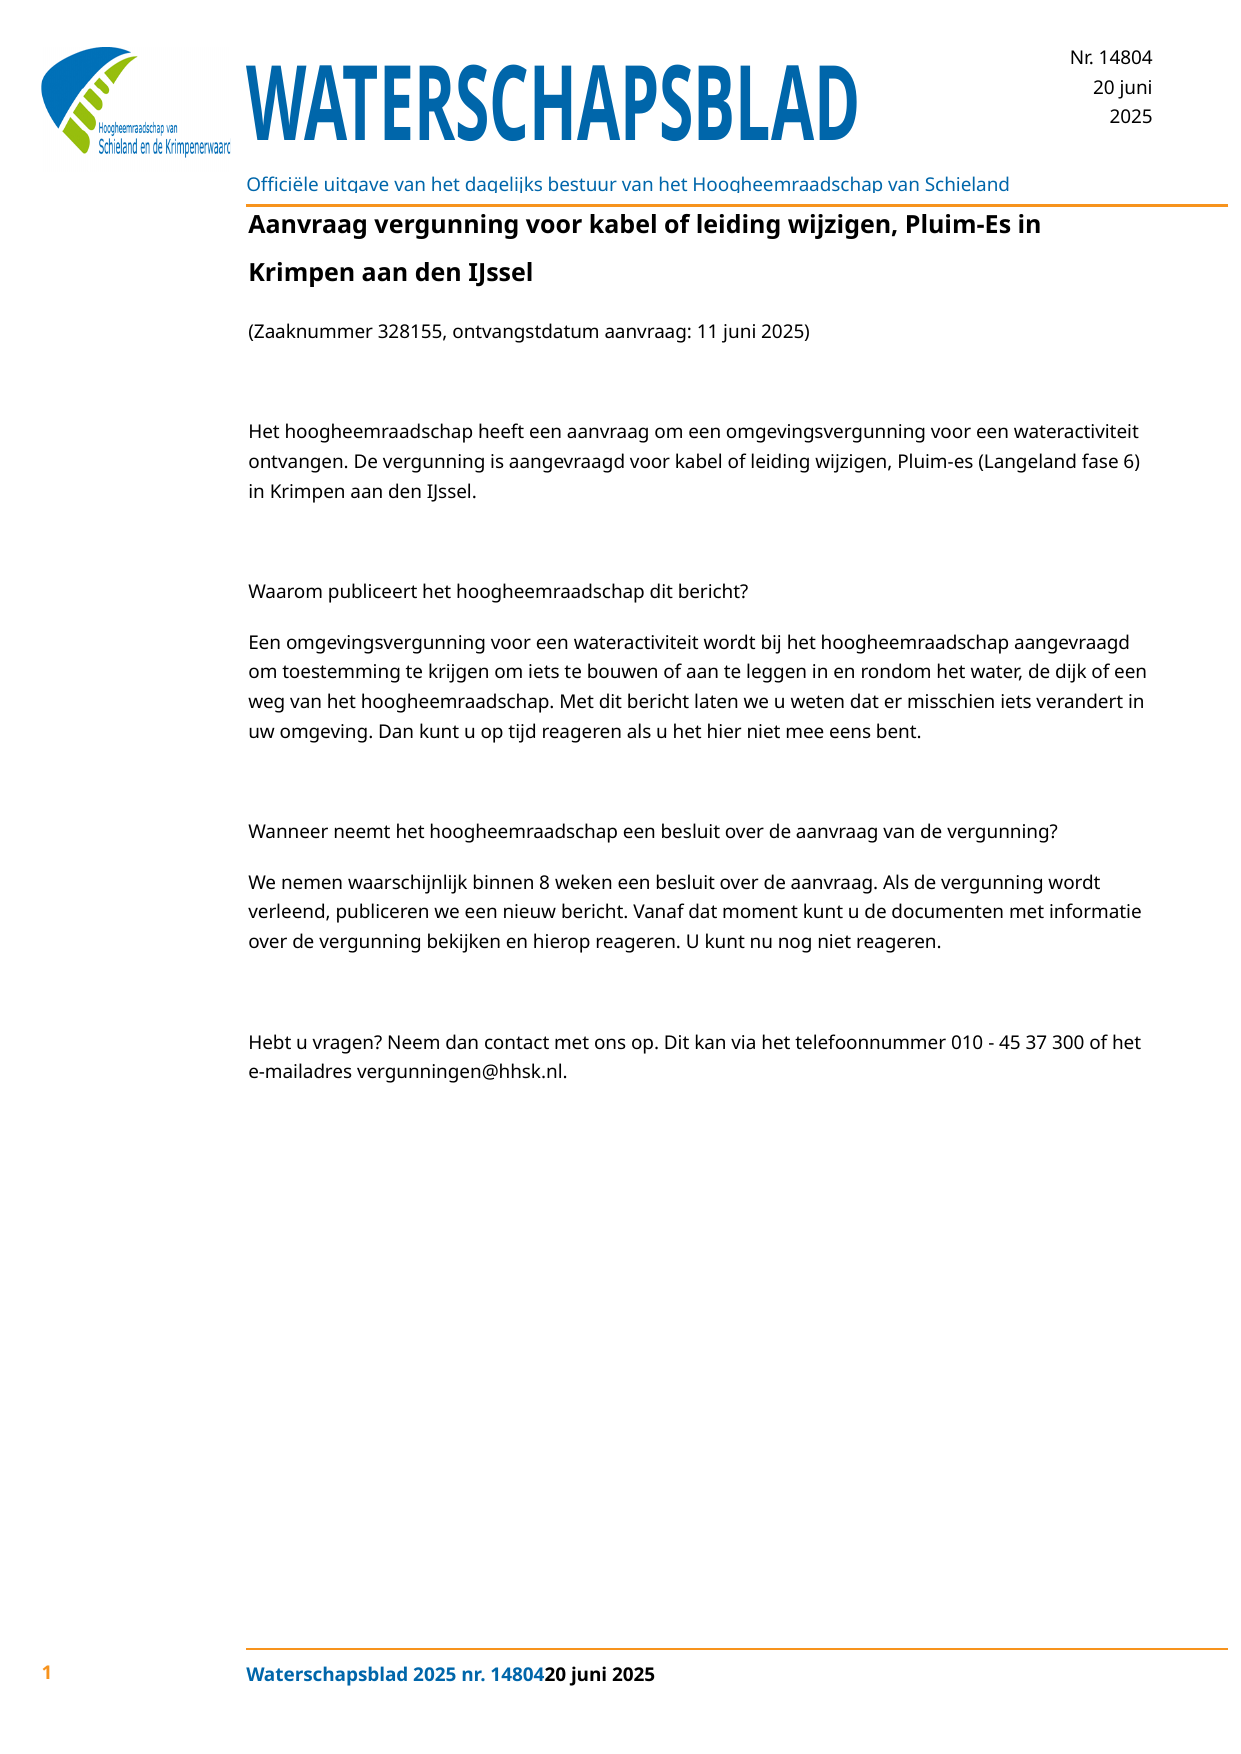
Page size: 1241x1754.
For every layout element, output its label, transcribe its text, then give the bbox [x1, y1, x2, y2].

text Hebt u vragen? Neem dan contact met ons op. Dit kan via het telefoonnummer 010 - 45 37 300 of het e-mailadres vergunningen@hhsk.nl. [248, 1029, 1152, 1084]
picture [41, 47, 231, 172]
text Een omgevingsvergunning voor een wateractiviteit wordt bij het hoogheemraadschap aangevraagd om toestemming te krijgen om iets te bouwen of aan te leggen in en rondom het water, de dijk of een weg van het hoogheemraadschap. Met dit bericht laten we u weten dat er misschien iets verandert in uw omgeving. Dan kunt u op tijd reageren als u het hier niet mee eens bent. [248, 629, 1152, 744]
text (Zaaknummer 328155, ontvangstdatum aanvraag: 11 juni 2025) [248, 318, 1152, 344]
text Waarom publiceert het hoogheemraadschap dit bericht? [248, 579, 1152, 604]
text Aanvraag vergunning voor kabel of leiding wijzigen, Pluim-Es in Krimpen aan den IJssel [248, 207, 1152, 288]
text We nemen waarschijnlijk binnen 8 weken een besluit over de aanvraag. Als de vergunning wordt verleend, publiceren we een nieuw bericht. Vanaf dat moment kunt u de documenten met informatie over de vergunning bekijken en hierop reageren. U kunt nu nog niet reageren. [248, 869, 1152, 954]
text Het hoogheemraadschap heeft een aanvraag om een omgevingsvergunning voor een wateractiviteit ontvangen. De vergunning is aangevraagd voor kabel of leiding wijzigen, Pluim-es (Langeland fase 6) in Krimpen aan den IJssel. [248, 419, 1152, 504]
text Wanneer neemt het hoogheemraadschap een besluit over de aanvraag van de vergunning? [248, 819, 1152, 844]
